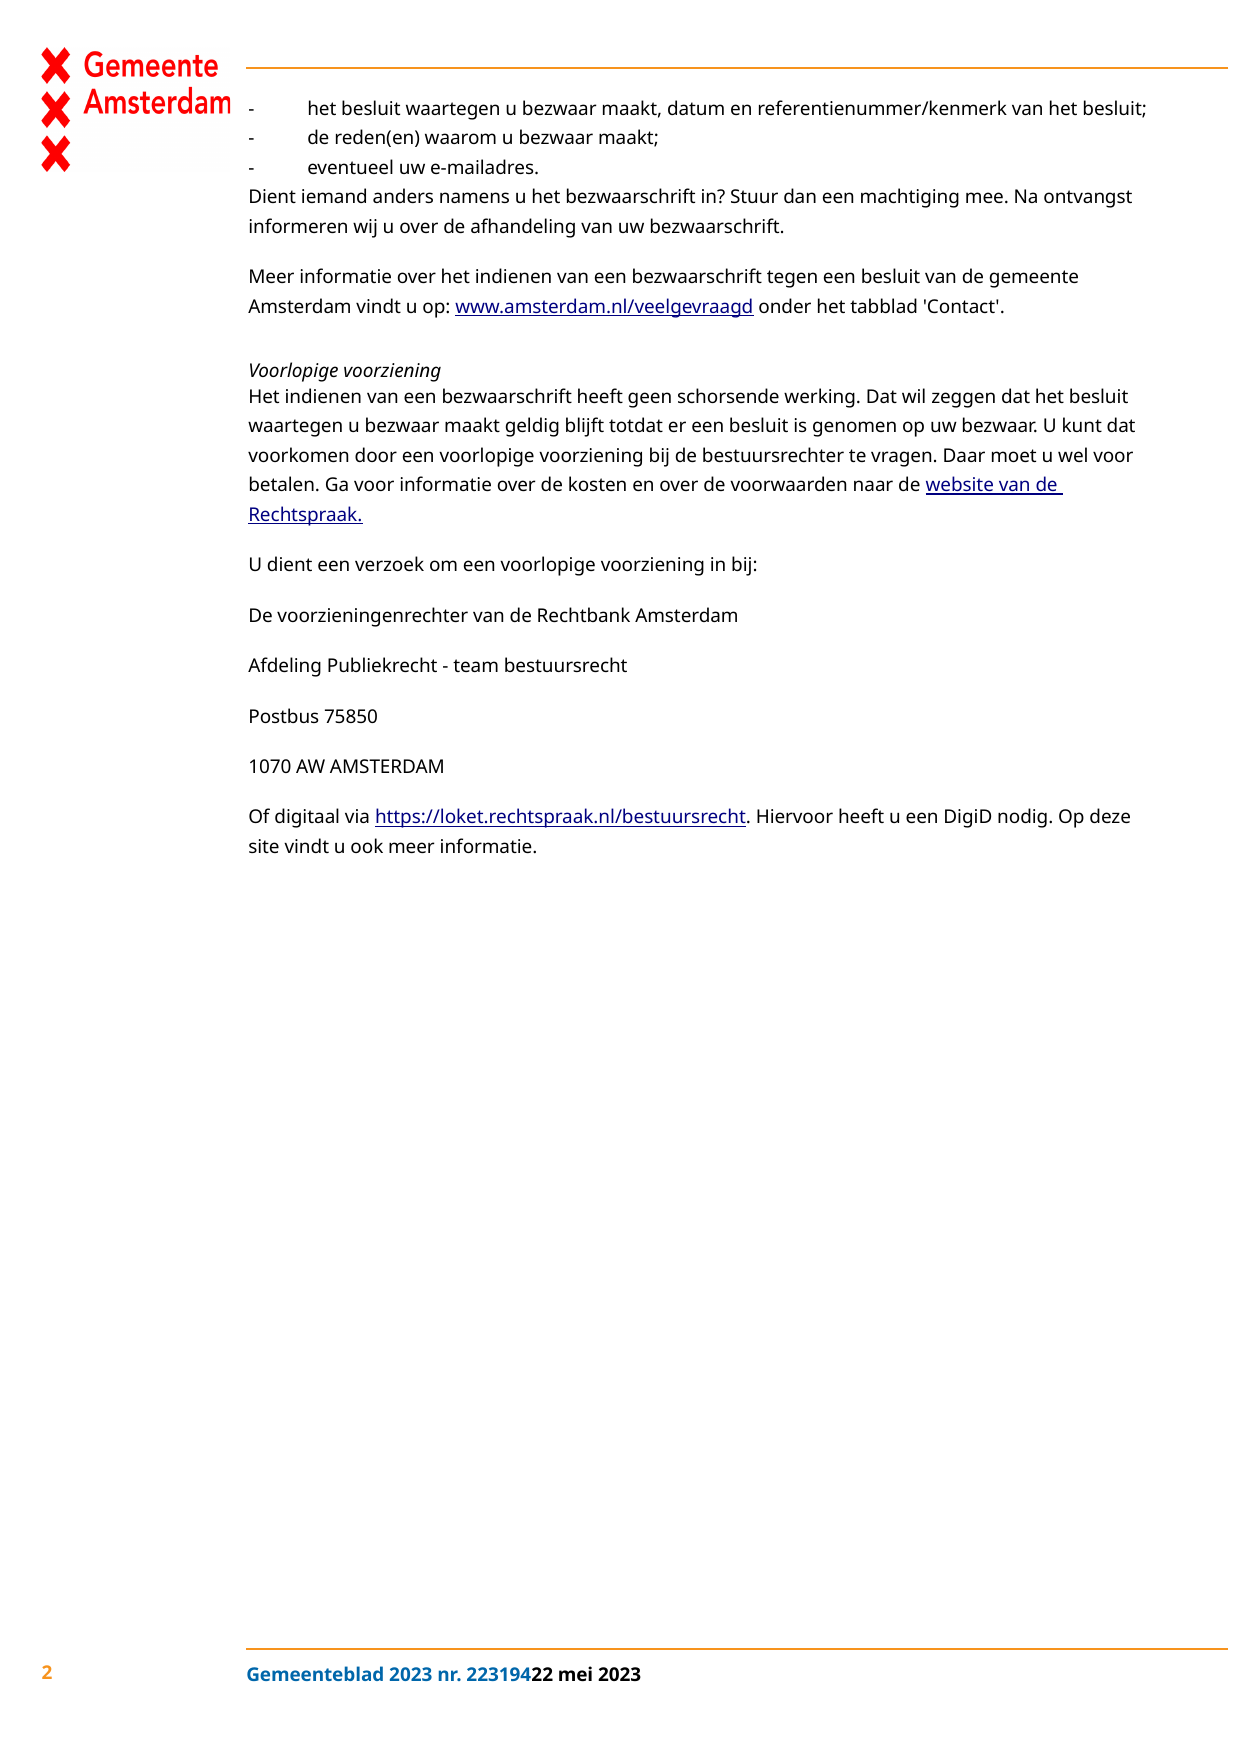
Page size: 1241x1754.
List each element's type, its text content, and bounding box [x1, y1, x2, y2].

picture [41, 47, 231, 172]
text Het indienen van een bezwaarschrift heeft geen schorsende werking. Dat wil zeggen dat het besluit waartegen u bezwaar maakt geldig blijft totdat er een besluit is genomen op uw bezwaar. U kunt dat voorkomen door een voorlopige voorziening bij de bestuursrechter te vragen. Daar moet u wel voor betalen. Ga voor informatie over de kosten en over de voorwaarden naar de website van de Rechtspraak. [248, 383, 1152, 527]
text U dient een verzoek om een voorlopige voorziening in bij: [248, 552, 1152, 577]
text Afdeling Publiekrecht - team bestuursrecht [248, 652, 1152, 678]
text Postbus 75850 [248, 703, 1152, 728]
text Dient iemand anders namens u het bezwaarschrift in? Stuur dan een machtiging mee. Na ontvangst informeren wij u over de afhandeling van uw bezwaarschrift. [248, 183, 1152, 239]
list de reden(en) waarom u bezwaar maakt; [248, 124, 1152, 150]
text 1070 AW AMSTERDAM [248, 753, 1152, 779]
list eventueel uw e-mailadres. [248, 154, 1152, 180]
text Voorlopige voorziening [248, 357, 1152, 383]
text Meer informatie over het indienen van een bezwaarschrift tegen een besluit van de gemeente Amsterdam vindt u op: www.amsterdam.nl/veelgevraagd onder het tabblad 'Contact'. [248, 263, 1152, 319]
list het besluit waartegen u bezwaar maakt, datum en referentienummer/kenmerk van het besluit; [248, 95, 1152, 121]
text Of digitaal via https://loket.rechtspraak.nl/bestuursrecht. Hiervoor heeft u een DigiD nodig. Op deze site vindt u ook meer informatie. [248, 804, 1152, 859]
text De voorzieningenrechter van de Rechtbank Amsterdam [248, 602, 1152, 628]
